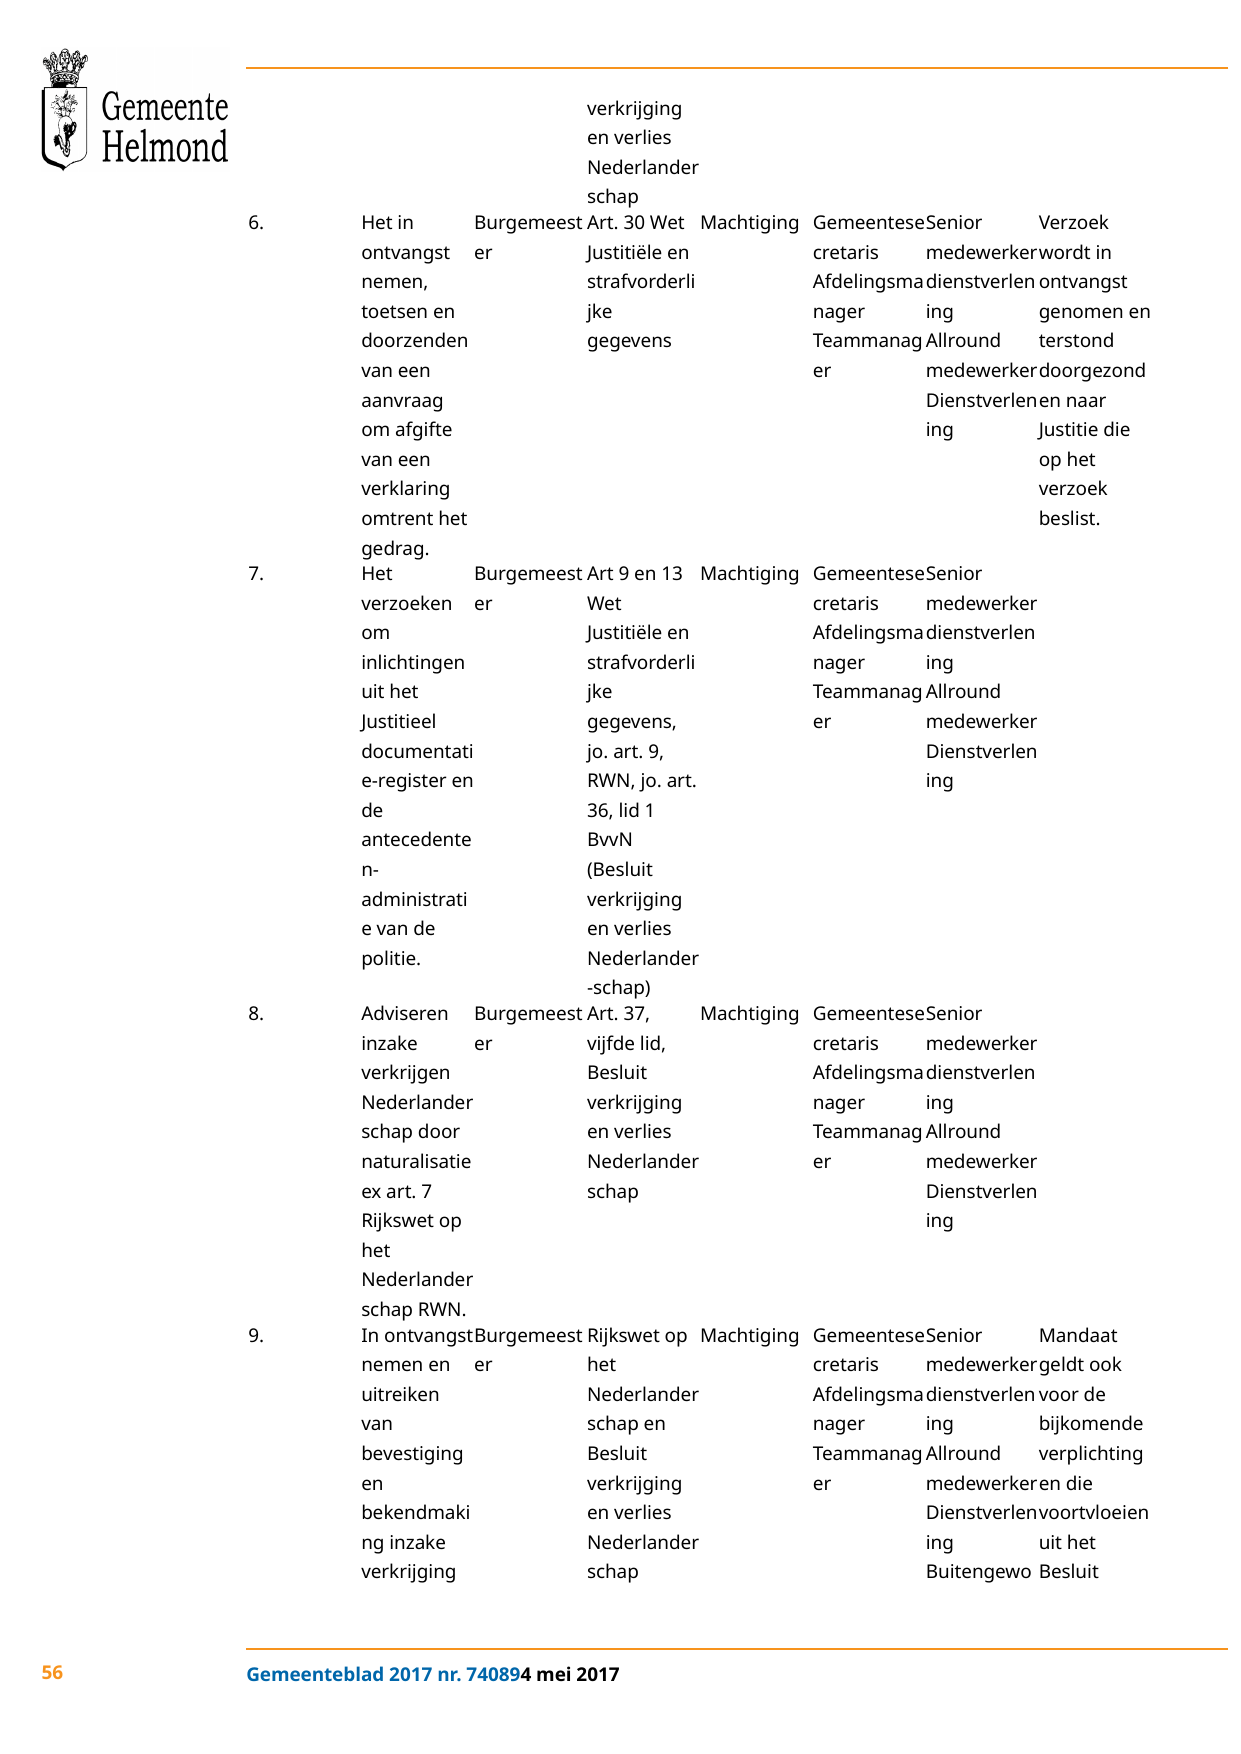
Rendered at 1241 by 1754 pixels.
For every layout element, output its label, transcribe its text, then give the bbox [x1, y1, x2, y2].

table_cell Het in ontvangst nemen, toetsen en doorzenden van een aanvraag om afgifte van een verklaring omtrent het gedrag. [361, 209, 474, 560]
table_cell Art. 30 Wet Justitiële en strafvorderlijke gegevens [587, 209, 700, 560]
table_cell Gemeentesecretaris Afdelingsmanager Teammanager [813, 560, 926, 1000]
table_cell In ontvangst nemen en uitreiken van bevestiging en bekendmaking inzake verkrijging [361, 1322, 474, 1584]
table_cell [700, 95, 813, 209]
table_cell Gemeentesecretaris Afdelingsmanager Teammanager [813, 209, 926, 560]
table_cell Burgemeester [474, 560, 587, 1000]
table_cell Machtiging [700, 560, 813, 1000]
table_cell 9. [248, 1322, 361, 1584]
table_cell [813, 95, 926, 209]
table_cell Machtiging [700, 1000, 813, 1322]
table_cell Art. 37, vijfde lid, Besluit verkrijging en verlies Nederlanderschap [587, 1000, 700, 1322]
table_cell Senior medewerker dienstverlening Allround medewerker Dienstverlening [926, 209, 1038, 560]
table_cell Verzoek wordt in ontvangst genomen en terstond doorgezonden naar Justitie die op het verzoek beslist. [1039, 209, 1152, 560]
table_cell Adviseren inzake verkrijgen Nederlanderschap door naturalisatie ex art. 7 Rijkswet op het Nederlanderschap RWN. [361, 1000, 474, 1322]
table_cell Burgemeester [474, 1000, 587, 1322]
table_cell Gemeentesecretaris Afdelingsmanager Teammanager [813, 1000, 926, 1322]
table_cell [1039, 95, 1152, 209]
table_cell Machtiging [700, 209, 813, 560]
table_cell Mandaat geldt ook voor de bijkomende verplichtingen die voortvloeien uit het Besluit [1039, 1322, 1152, 1584]
table_cell 7. [248, 560, 361, 1000]
table_cell Burgemeester [474, 1322, 587, 1584]
table_cell Senior medewerker dienstverlening Allround medewerker Dienstverlening Buitengewo [926, 1322, 1038, 1584]
table_cell Machtiging [700, 1322, 813, 1584]
table_cell Burgemeester [474, 209, 587, 560]
table_cell verkrijging en verlies Nederlanderschap [587, 95, 700, 209]
table_cell Senior medewerker dienstverlening Allround medewerker Dienstverlening [926, 1000, 1038, 1322]
table_cell [248, 95, 361, 209]
table_cell [1039, 1000, 1152, 1322]
table_cell Gemeentesecretaris Afdelingsmanager Teammanager [813, 1322, 926, 1584]
picture [41, 47, 231, 172]
table_cell [361, 95, 474, 209]
table_cell Het verzoeken om inlichtingen uit het Justitieel documentatie-register en de antecedenten-administratie van de politie. [361, 560, 474, 1000]
table_cell Senior medewerker dienstverlening Allround medewerker Dienstverlening [926, 560, 1038, 1000]
table_cell 6. [248, 209, 361, 560]
table_cell [474, 95, 587, 209]
table_cell Art 9 en 13 Wet Justitiële en strafvorderlijke gegevens, jo. art. 9, RWN, jo. art. 36, lid 1 BvvN (Besluit verkrijging en verlies Nederlander-schap) [587, 560, 700, 1000]
table_cell Rijkswet op het Nederlanderschap en Besluit verkrijging en verlies Nederlanderschap [587, 1322, 700, 1584]
table_cell [1039, 560, 1152, 1000]
table_cell 8. [248, 1000, 361, 1322]
table_cell [926, 95, 1038, 209]
